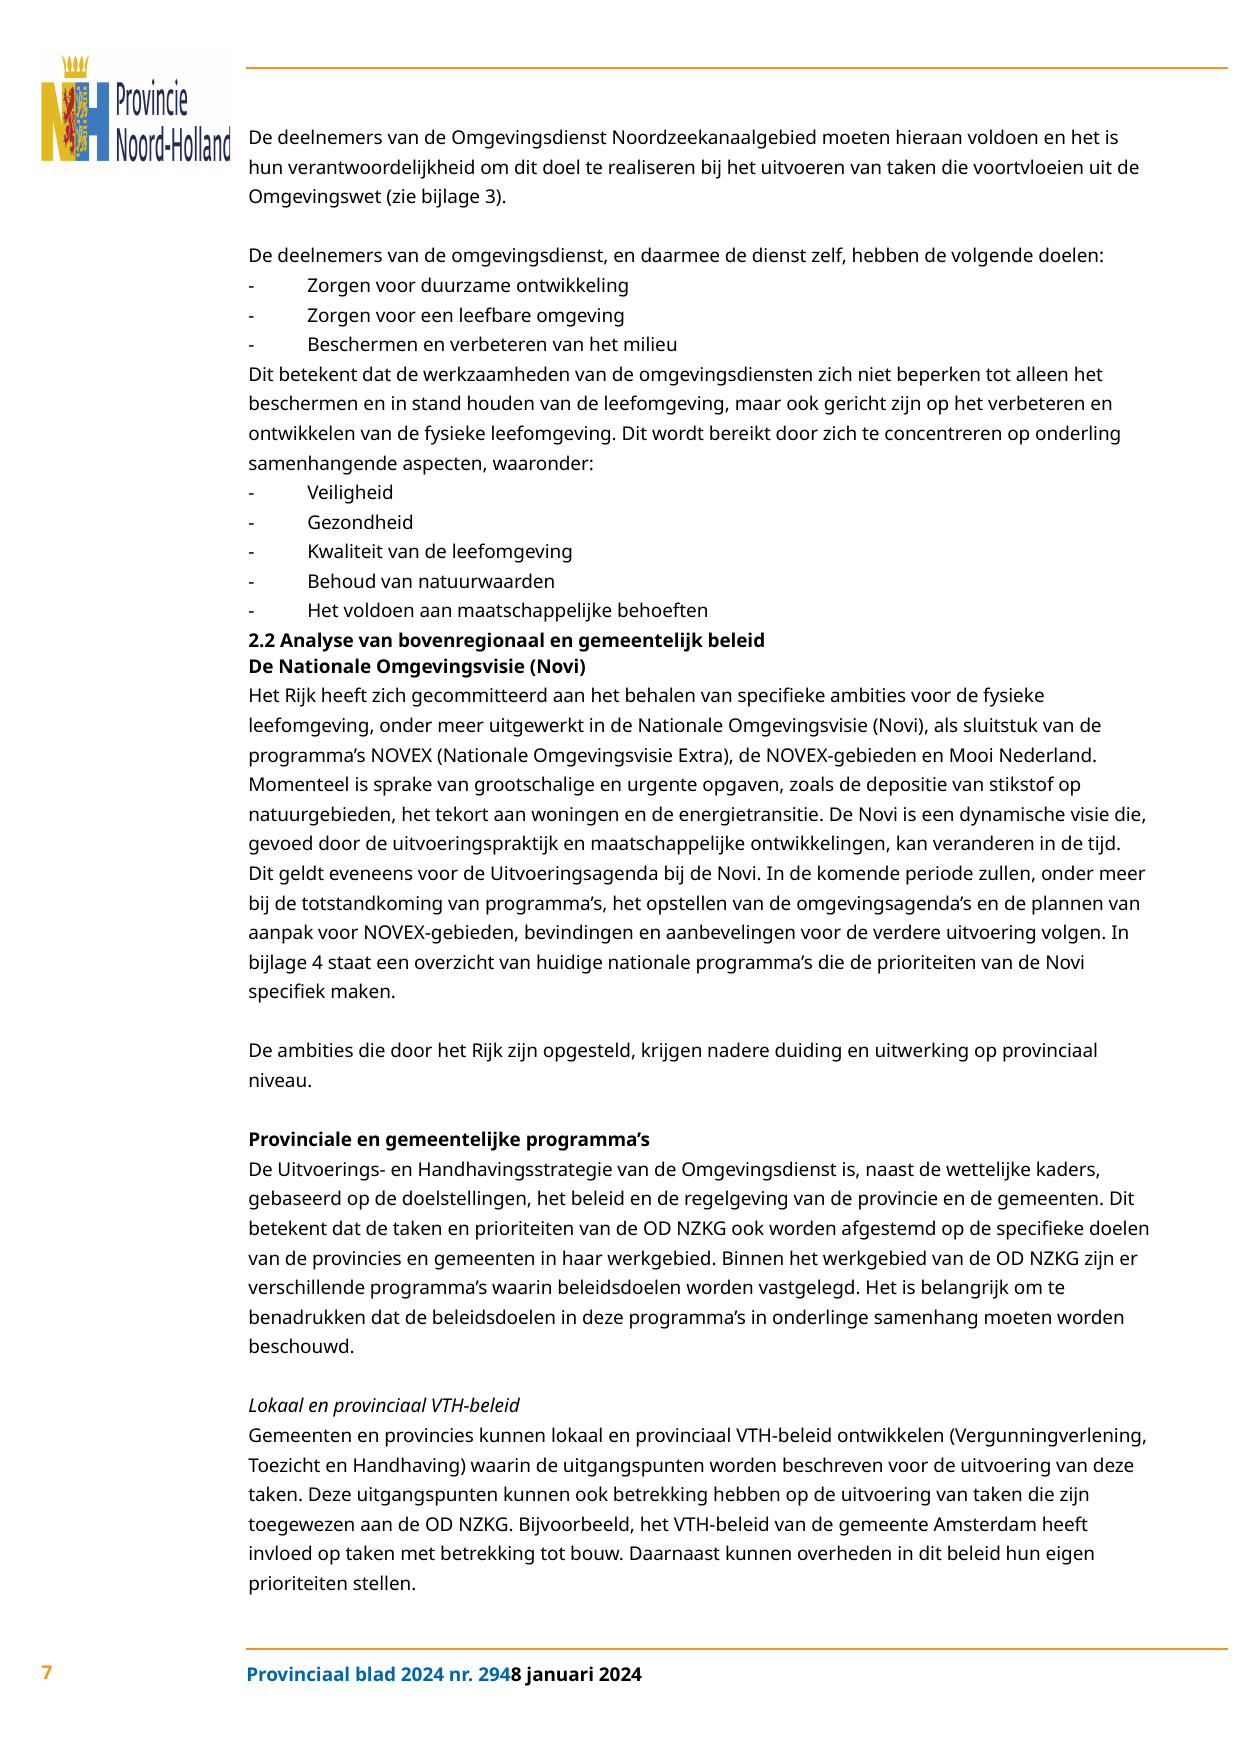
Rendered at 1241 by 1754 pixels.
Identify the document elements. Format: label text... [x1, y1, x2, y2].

list Het voldoen aan maatschappelijke behoeften [248, 598, 1152, 623]
text 2.2 Analyse van bovenregionaal en gemeentelijk beleid [248, 627, 1152, 653]
text Gemeenten en provincies kunnen lokaal en provinciaal VTH-beleid ontwikkelen (Vergunningverlening, Toezicht en Handhaving) waarin de uitgangspunten worden beschreven voor de uitvoering van deze taken. Deze uitgangspunten kunnen ook betrekking hebben op de uitvoering van taken die zijn toegewezen aan de OD NZKG. Bijvoorbeeld, het VTH-beleid van de gemeente Amsterdam heeft invloed op taken met betrekking tot bouw. Daarnaast kunnen overheden in dit beleid hun eigen prioriteiten stellen. [248, 1422, 1152, 1596]
text De Uitvoerings- en Handhavingsstrategie van de Omgevingsdienst is, naast de wettelijke kaders, gebaseerd op de doelstellingen, het beleid en de regelgeving van de provincie en de gemeenten. Dit betekent dat de taken en prioriteiten van de OD NZKG ook worden afgestemd op de specifieke doelen van de provincies en gemeenten in haar werkgebied. Binnen het werkgebied van de OD NZKG zijn er verschillende programma’s waarin beleidsdoelen worden vastgelegd. Het is belangrijk om te benadrukken dat de beleidsdoelen in deze programma’s in onderlinge samenhang moeten worden beschouwd. [248, 1156, 1152, 1359]
text De ambities die door het Rijk zijn opgesteld, krijgen nadere duiding en uitwerking op provinciaal niveau. [248, 1038, 1152, 1093]
text De deelnemers van de Omgevingsdienst Noordzeekanaalgebied moeten hieraan voldoen en het is hun verantwoordelijkheid om dit doel te realiseren bij het uitvoeren van taken die voortvloeien uit de Omgevingswet (zie bijlage 3). [248, 124, 1152, 209]
text Dit betekent dat de werkzaamheden van de omgevingsdiensten zich niet beperken tot alleen het beschermen en in stand houden van de leefomgeving, maar ook gericht zijn op het verbeteren en ontwikkelen van de fysieke leefomgeving. Dit wordt bereikt door zich te concentreren op onderling samenhangende aspecten, waaronder: [248, 361, 1152, 476]
list Kwaliteit van de leefomgeving [248, 538, 1152, 564]
text De Nationale Omgevingsvisie (Novi) [248, 653, 1152, 679]
text De deelnemers van de omgevingsdienst, en daarmee de dienst zelf, hebben de volgende doelen: [248, 243, 1152, 268]
list Veiligheid [248, 479, 1152, 505]
text Lokaal en provinciaal VTH-beleid [248, 1393, 1152, 1418]
list Behoud van natuurwaarden [248, 568, 1152, 594]
text Provinciale en gemeentelijke programma’s [248, 1126, 1152, 1152]
text Het Rijk heeft zich gecommitteerd aan het behalen van specifieke ambities voor de fysieke leefomgeving, onder meer uitgewerkt in de Nationale Omgevingsvisie (Novi), als sluitstuk van de programma’s NOVEX (Nationale Omgevingsvisie Extra), de NOVEX-gebieden en Mooi Nederland. Momenteel is sprake van grootschalige en urgente opgaven, zoals de depositie van stikstof op natuurgebieden, het tekort aan woningen en de energietransitie. De Novi is een dynamische visie die, gevoed door de uitvoeringspraktijk en maatschappelijke ontwikkelingen, kan veranderen in de tijd. Dit geldt eveneens voor de Uitvoeringsagenda bij de Novi. In de komende periode zullen, onder meer bij de totstandkoming van programma’s, het opstellen van de omgevingsagenda’s en de plannen van aanpak voor NOVEX-gebieden, bevindingen en aanbevelingen voor de verdere uitvoering volgen. In bijlage 4 staat een overzicht van huidige nationale programma’s die de prioriteiten van de Novi specifiek maken. [248, 683, 1152, 1004]
list Zorgen voor een leefbare omgeving [248, 302, 1152, 328]
picture [41, 47, 231, 172]
list Zorgen voor duurzame ontwikkeling [248, 272, 1152, 298]
list Beschermen en verbeteren van het milieu [248, 331, 1152, 357]
list Gezondheid [248, 509, 1152, 535]
